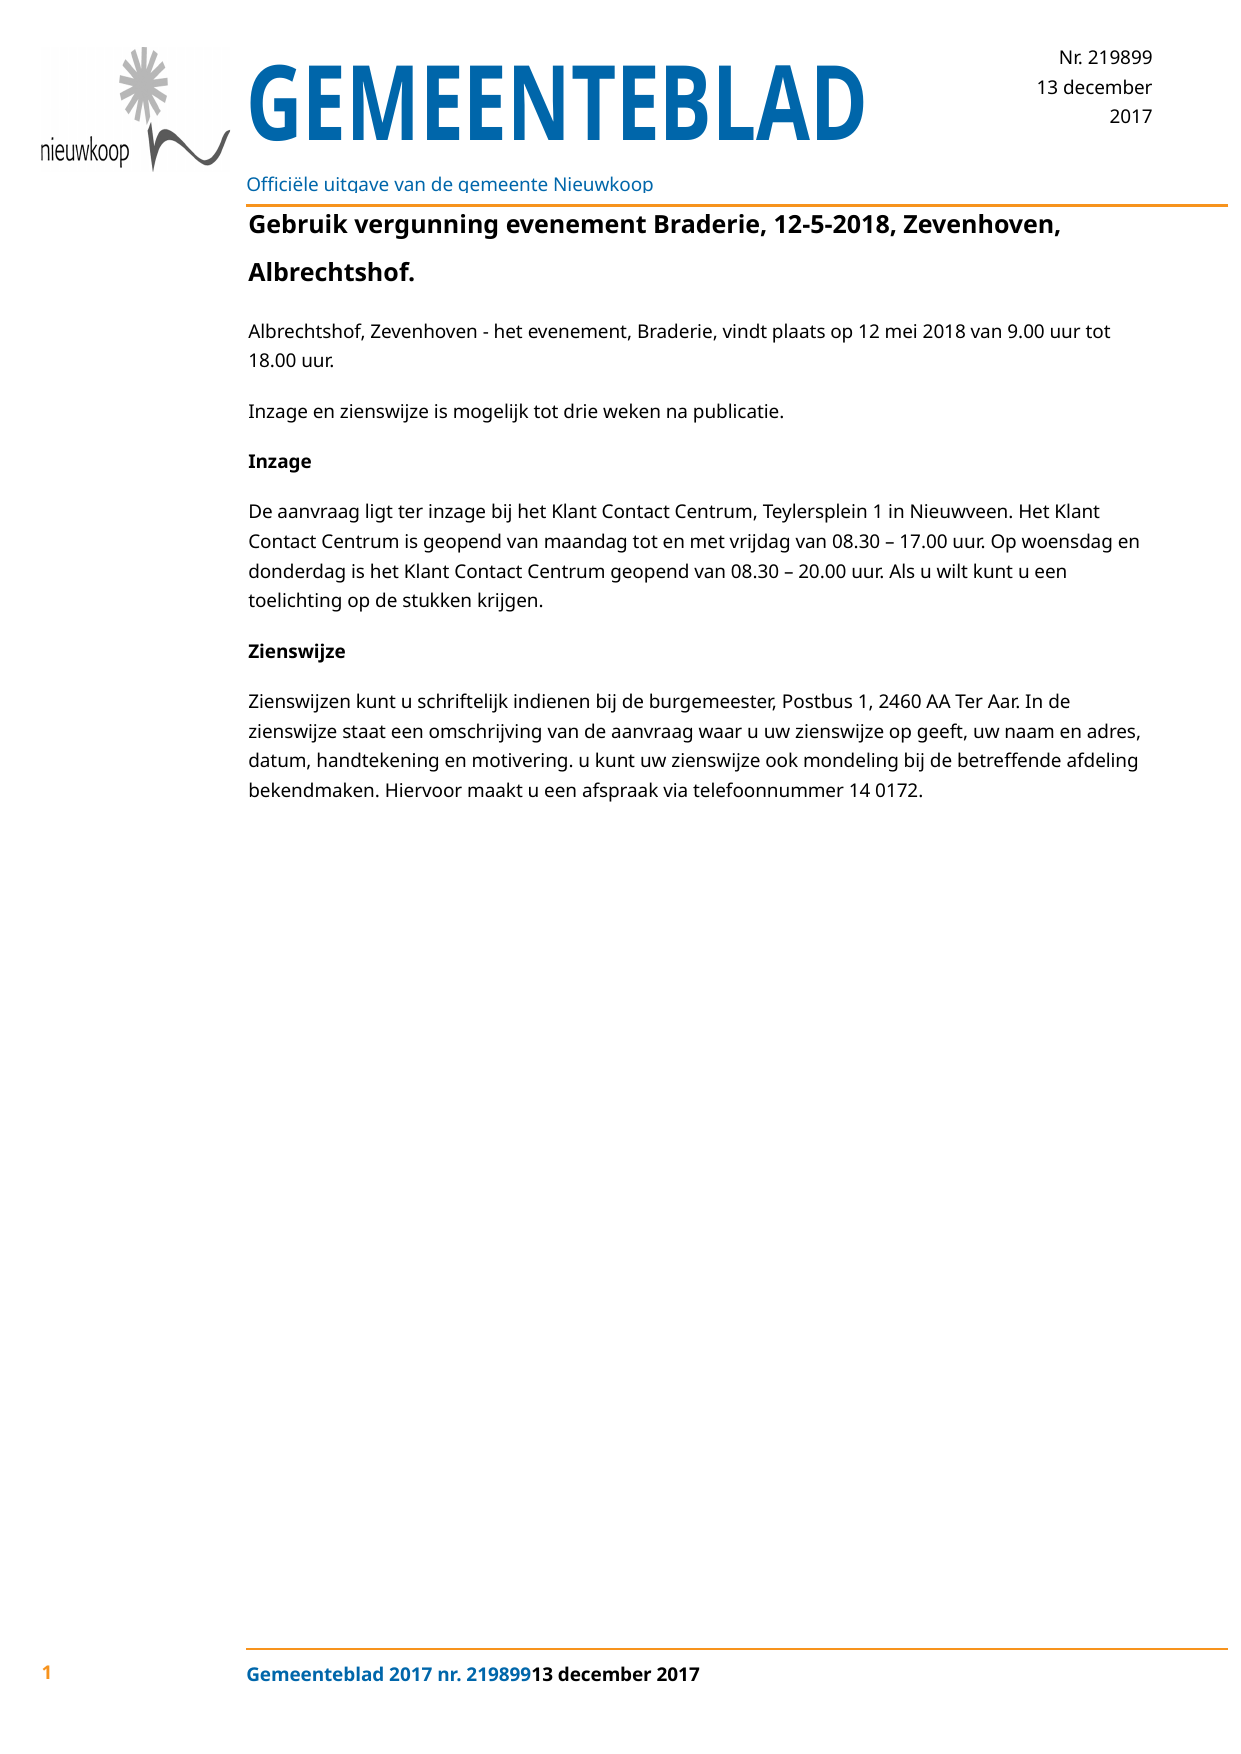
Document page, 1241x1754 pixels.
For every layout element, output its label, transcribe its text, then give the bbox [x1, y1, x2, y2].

text Gebruik vergunning evenement Braderie, 12-5-2018, Zevenhoven, Albrechtshof. [248, 207, 1152, 288]
picture [41, 47, 231, 172]
text Albrechtshof, Zevenhoven - het evenement, Braderie, vindt plaats op 12 mei 2018 van 9.00 uur tot 18.00 uur. [248, 318, 1152, 373]
text Inzage en zienswijze is mogelijk tot drie weken na publicatie. [248, 398, 1152, 424]
text Zienswijze [248, 638, 1152, 664]
text De aanvraag ligt ter inzage bij het Klant Contact Centrum, Teylersplein 1 in Nieuwveen. Het Klant Contact Centrum is geopend van maandag tot en met vrijdag van 08.30 – 17.00 uur. Op woensdag en donderdag is het Klant Contact Centrum geopend van 08.30 – 20.00 uur. Als u wilt kunt u een toelichting op de stukken krijgen. [248, 499, 1152, 613]
text Zienswijzen kunt u schriftelijk indienen bij de burgemeester, Postbus 1, 2460 AA Ter Aar. In de zienswijze staat een omschrijving van de aanvraag waar u uw zienswijze op geeft, uw naam en adres, datum, handtekening en motivering. u kunt uw zienswijze ook mondeling bij de betreffende afdeling bekendmaken. Hiervoor maakt u een afspraak via telefoonnummer 14 0172. [248, 688, 1152, 803]
text Inzage [248, 448, 1152, 474]
